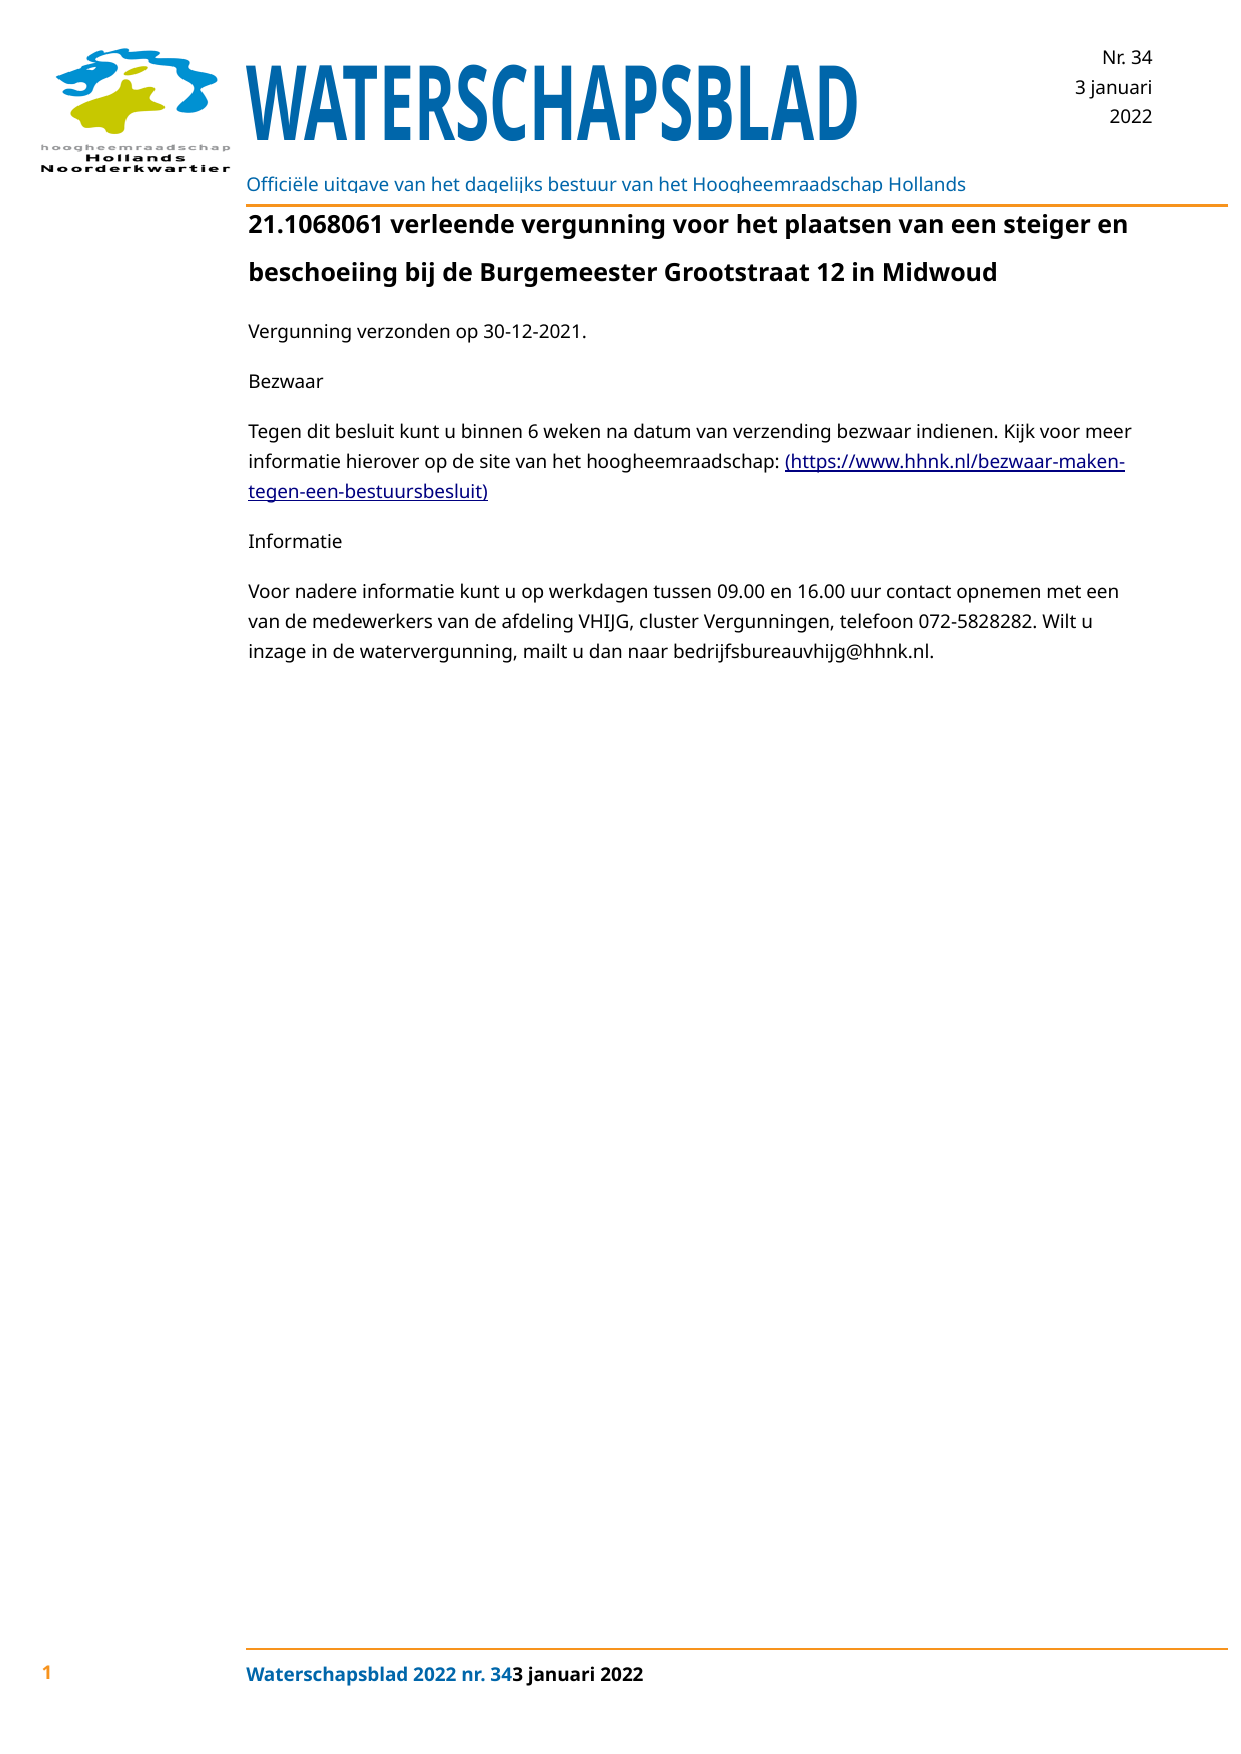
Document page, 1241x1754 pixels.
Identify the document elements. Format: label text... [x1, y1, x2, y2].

text Bezwaar [248, 368, 1152, 394]
picture [41, 47, 231, 172]
text Vergunning verzonden op 30-12-2021. [248, 318, 1152, 344]
text Tegen dit besluit kunt u binnen 6 weken na datum van verzending bezwaar indienen. Kijk voor meer informatie hierover op de site van het hoogheemraadschap: (https://www.hhnk.nl/bezwaar-maken-tegen-een-bestuursbesluit) [248, 419, 1152, 504]
text 21.1068061 verleende vergunning voor het plaatsen van een steiger en beschoeiing bij de Burgemeester Grootstraat 12 in Midwoud [248, 207, 1152, 288]
text Voor nadere informatie kunt u op werkdagen tussen 09.00 en 16.00 uur contact opnemen met een van de medewerkers van de afdeling VHIJG, cluster Vergunningen, telefoon 072-5828282. Wilt u inzage in de watervergunning, mailt u dan naar bedrijfsbureauvhijg@hhnk.nl. [248, 579, 1152, 664]
text Informatie [248, 528, 1152, 554]
